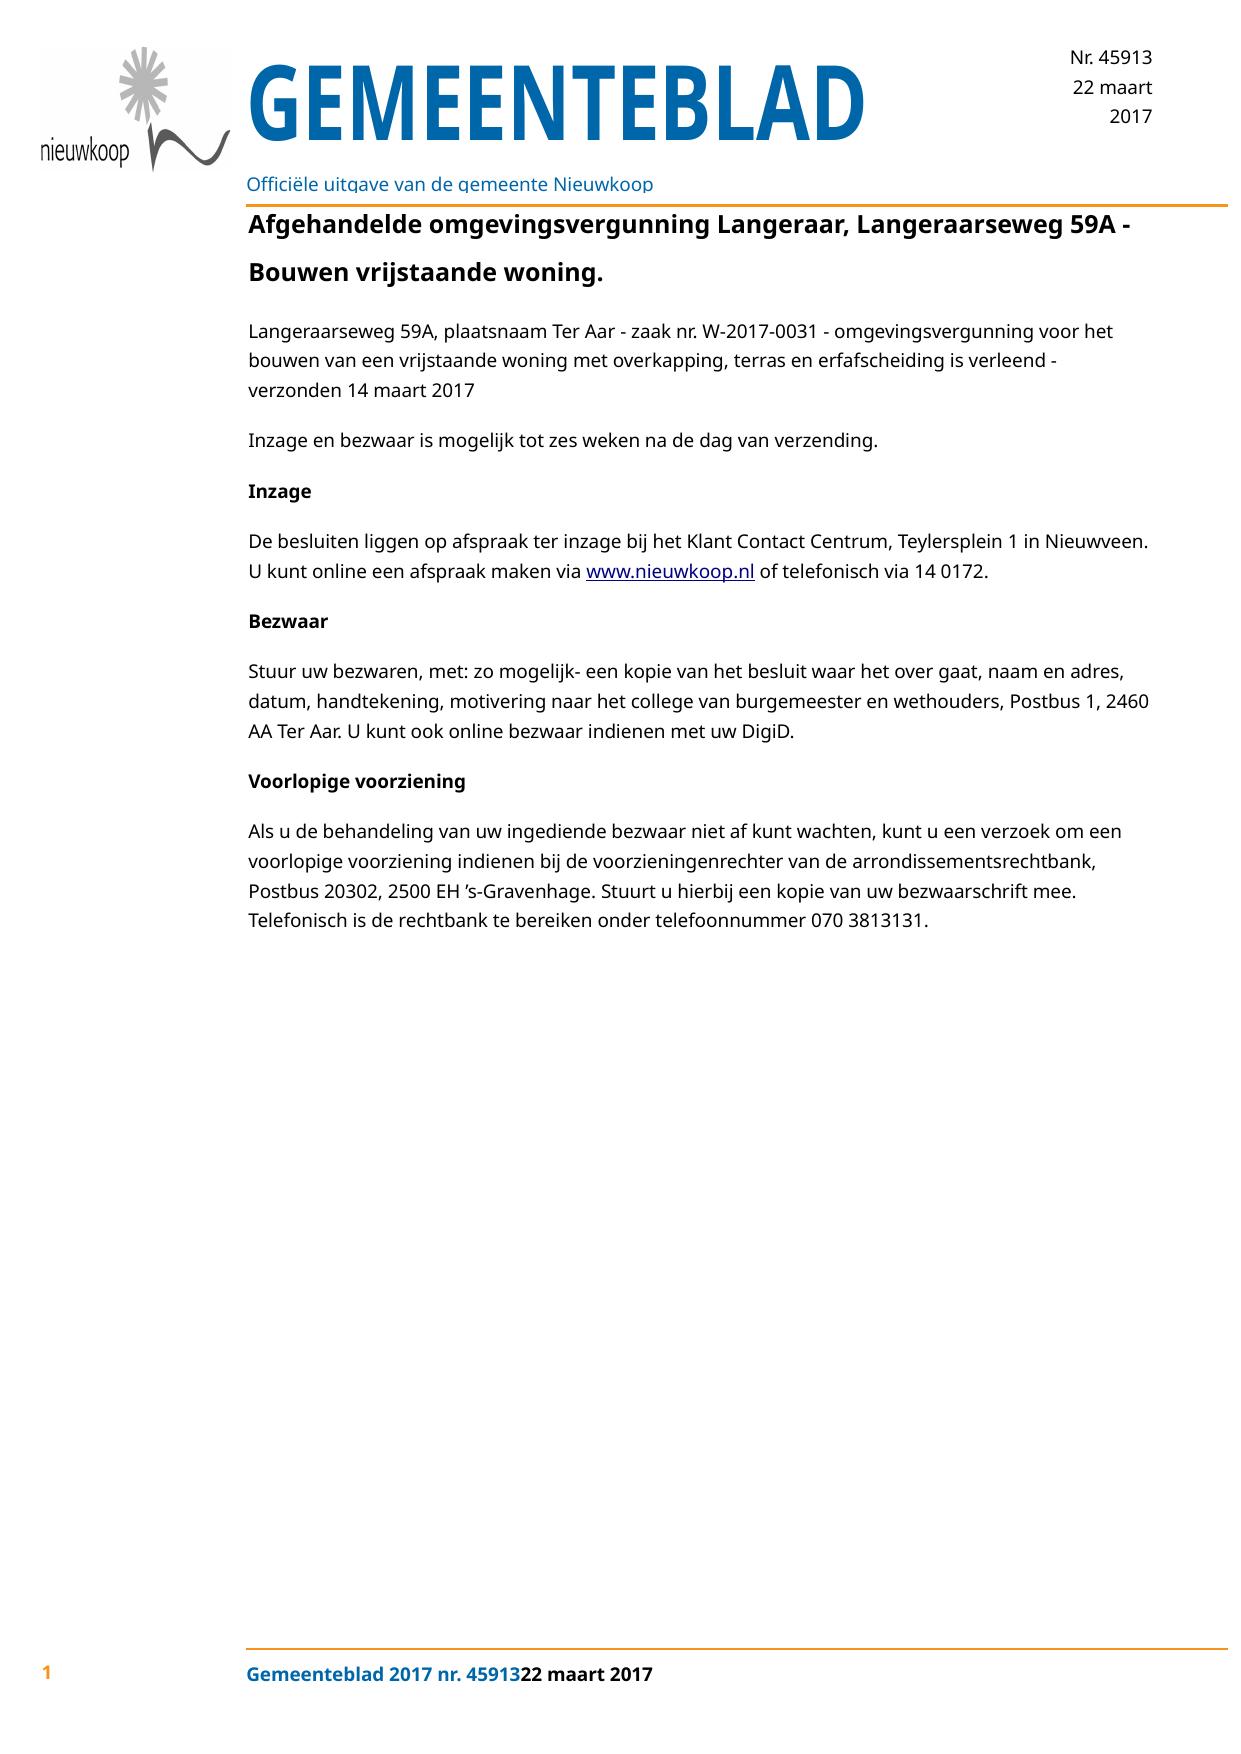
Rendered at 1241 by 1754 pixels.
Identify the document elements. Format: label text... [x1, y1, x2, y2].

text Inzage en bezwaar is mogelijk tot zes weken na de dag van verzending. [248, 427, 1152, 453]
text Langeraarseweg 59A, plaatsnaam Ter Aar - zaak nr. W-2017-0031 - omgevingsvergunning voor het bouwen van een vrijstaande woning met overkapping, terras en erfafscheiding is verleend - verzonden 14 maart 2017 [248, 318, 1152, 403]
text Afgehandelde omgevingsvergunning Langeraar, Langeraarseweg 59A - Bouwen vrijstaande woning. [248, 207, 1152, 288]
text De besluiten liggen op afspraak ter inzage bij het Klant Contact Centrum, Teylersplein 1 in Nieuwveen. U kunt online een afspraak maken via www.nieuwkoop.nl of telefonisch via 14 0172. [248, 528, 1152, 584]
text Voorlopige voorziening [248, 768, 1152, 794]
text Inzage [248, 478, 1152, 504]
text Bezwaar [248, 608, 1152, 634]
text Stuur uw bezwaren, met: zo mogelijk- een kopie van het besluit waar het over gaat, naam en adres, datum, handtekening, motivering naar het college van burgemeester en wethouders, Postbus 1, 2460 AA Ter Aar. U kunt ook online bezwaar indienen met uw DigiD. [248, 659, 1152, 744]
text Als u de behandeling van uw ingediende bezwaar niet af kunt wachten, kunt u een verzoek om een voorlopige voorziening indienen bij de voorzieningenrechter van de arrondissementsrechtbank, Postbus 20302, 2500 EH ’s-Gravenhage. Stuurt u hierbij een kopie van uw bezwaarschrift mee. Telefonisch is de rechtbank te bereiken onder telefoonnummer 070 3813131. [248, 819, 1152, 933]
picture [41, 47, 231, 172]
